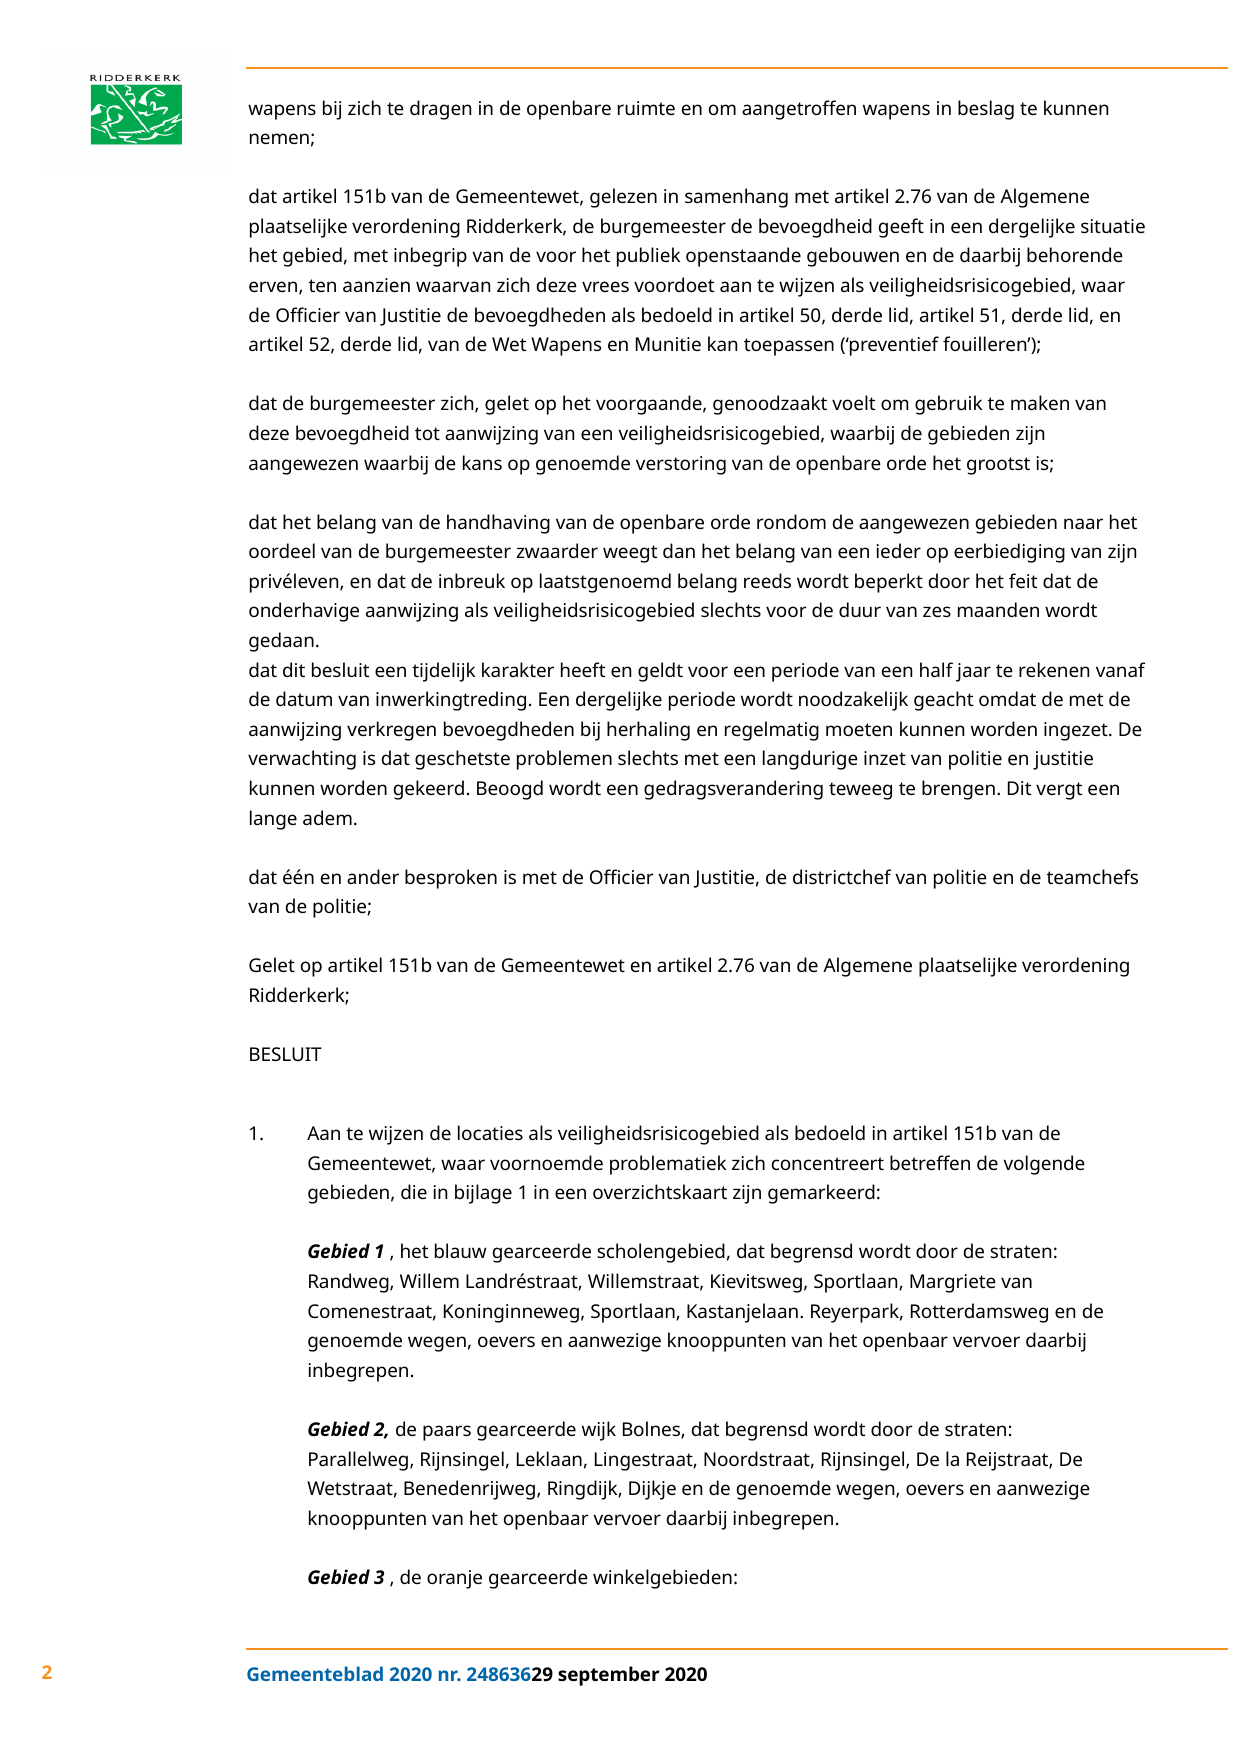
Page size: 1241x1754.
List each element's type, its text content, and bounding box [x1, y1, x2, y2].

text wapens bij zich te dragen in de openbare ruimte en om aangetroffen wapens in beslag te kunnen nemen; [248, 95, 1152, 150]
text dat het belang van de handhaving van de openbare orde rondom de aangewezen gebieden naar het oordeel van de burgemeester zwaarder weegt dan het belang van een ieder op eerbiediging van zijn privéleven, en dat de inbreuk op laatstgenoemd belang reeds wordt beperkt door het feit dat de onderhavige aanwijzing als veiligheidsrisicogebied slechts voor de duur van zes maanden wordt gedaan. [248, 509, 1152, 653]
list Aan te wijzen de locaties als veiligheidsrisicogebied als bedoeld in artikel 151b van de Gemeentewet, waar voornoemde problematiek zich concentreert betreffen de volgende gebieden, die in bijlage 1 in een overzichtskaart zijn gemarkeerd: [248, 1120, 1152, 1205]
list Randweg, Willem Landréstraat, Willemstraat, Kievitsweg, Sportlaan, Margriete van Comenestraat, Koninginneweg, Sportlaan, Kastanjelaan. Reyerpark, Rotterdamsweg en de genoemde wegen, oevers en aanwezige knooppunten van het openbaar vervoer daarbij inbegrepen. [248, 1268, 1152, 1383]
list Gebied 2, de paars gearceerde wijk Bolnes, dat begrensd wordt door de straten: [248, 1416, 1152, 1442]
list Parallelweg, Rijnsingel, Leklaan, Lingestraat, Noordstraat, Rijnsingel, De la Reijstraat, De Wetstraat, Benedenrijweg, Ringdijk, Dijkje en de genoemde wegen, oevers en aanwezige knooppunten van het openbaar vervoer daarbij inbegrepen. [248, 1446, 1152, 1531]
text dat dit besluit een tijdelijk karakter heeft en geldt voor een periode van een half jaar te rekenen vanaf de datum van inwerkingtreding. Een dergelijke periode wordt noodzakelijk geacht omdat de met de aanwijzing verkregen bevoegdheden bij herhaling en regelmatig moeten kunnen worden ingezet. De verwachting is dat geschetste problemen slechts met een langdurige inzet van politie en justitie kunnen worden gekeerd. Beoogd wordt een gedragsverandering teweeg te brengen. Dit vergt een lange adem. [248, 657, 1152, 831]
text Gelet op artikel 151b van de Gemeentewet en artikel 2.76 van de Algemene plaatselijke verordening Ridderkerk; [248, 953, 1152, 1008]
text BESLUIT [248, 1041, 1152, 1067]
text dat één en ander besproken is met de Officier van Justitie, de districtchef van politie en de teamchefs van de politie; [248, 864, 1152, 919]
text dat de burgemeester zich, gelet op het voorgaande, genoodzaakt voelt om gebruik te maken van deze bevoegdheid tot aanwijzing van een veiligheidsrisicogebied, waarbij de gebieden zijn aangewezen waarbij de kans op genoemde verstoring van de openbare orde het grootst is; [248, 391, 1152, 476]
picture [41, 47, 231, 172]
list Gebied 3 , de oranje gearceerde winkelgebieden: [248, 1564, 1152, 1590]
list Gebied 1 , het blauw gearceerde scholengebied, dat begrensd wordt door de straten: [248, 1239, 1152, 1264]
text dat artikel 151b van de Gemeentewet, gelezen in samenhang met artikel 2.76 van de Algemene plaatselijke verordening Ridderkerk, de burgemeester de bevoegdheid geeft in een dergelijke situatie het gebied, met inbegrip van de voor het publiek openstaande gebouwen en de daarbij behorende erven, ten aanzien waarvan zich deze vrees voordoet aan te wijzen als veiligheidsrisicogebied, waar de Officier van Justitie de bevoegdheden als bedoeld in artikel 50, derde lid, artikel 51, derde lid, en artikel 52, derde lid, van de Wet Wapens en Munitie kan toepassen (‘preventief fouilleren’); [248, 183, 1152, 357]
